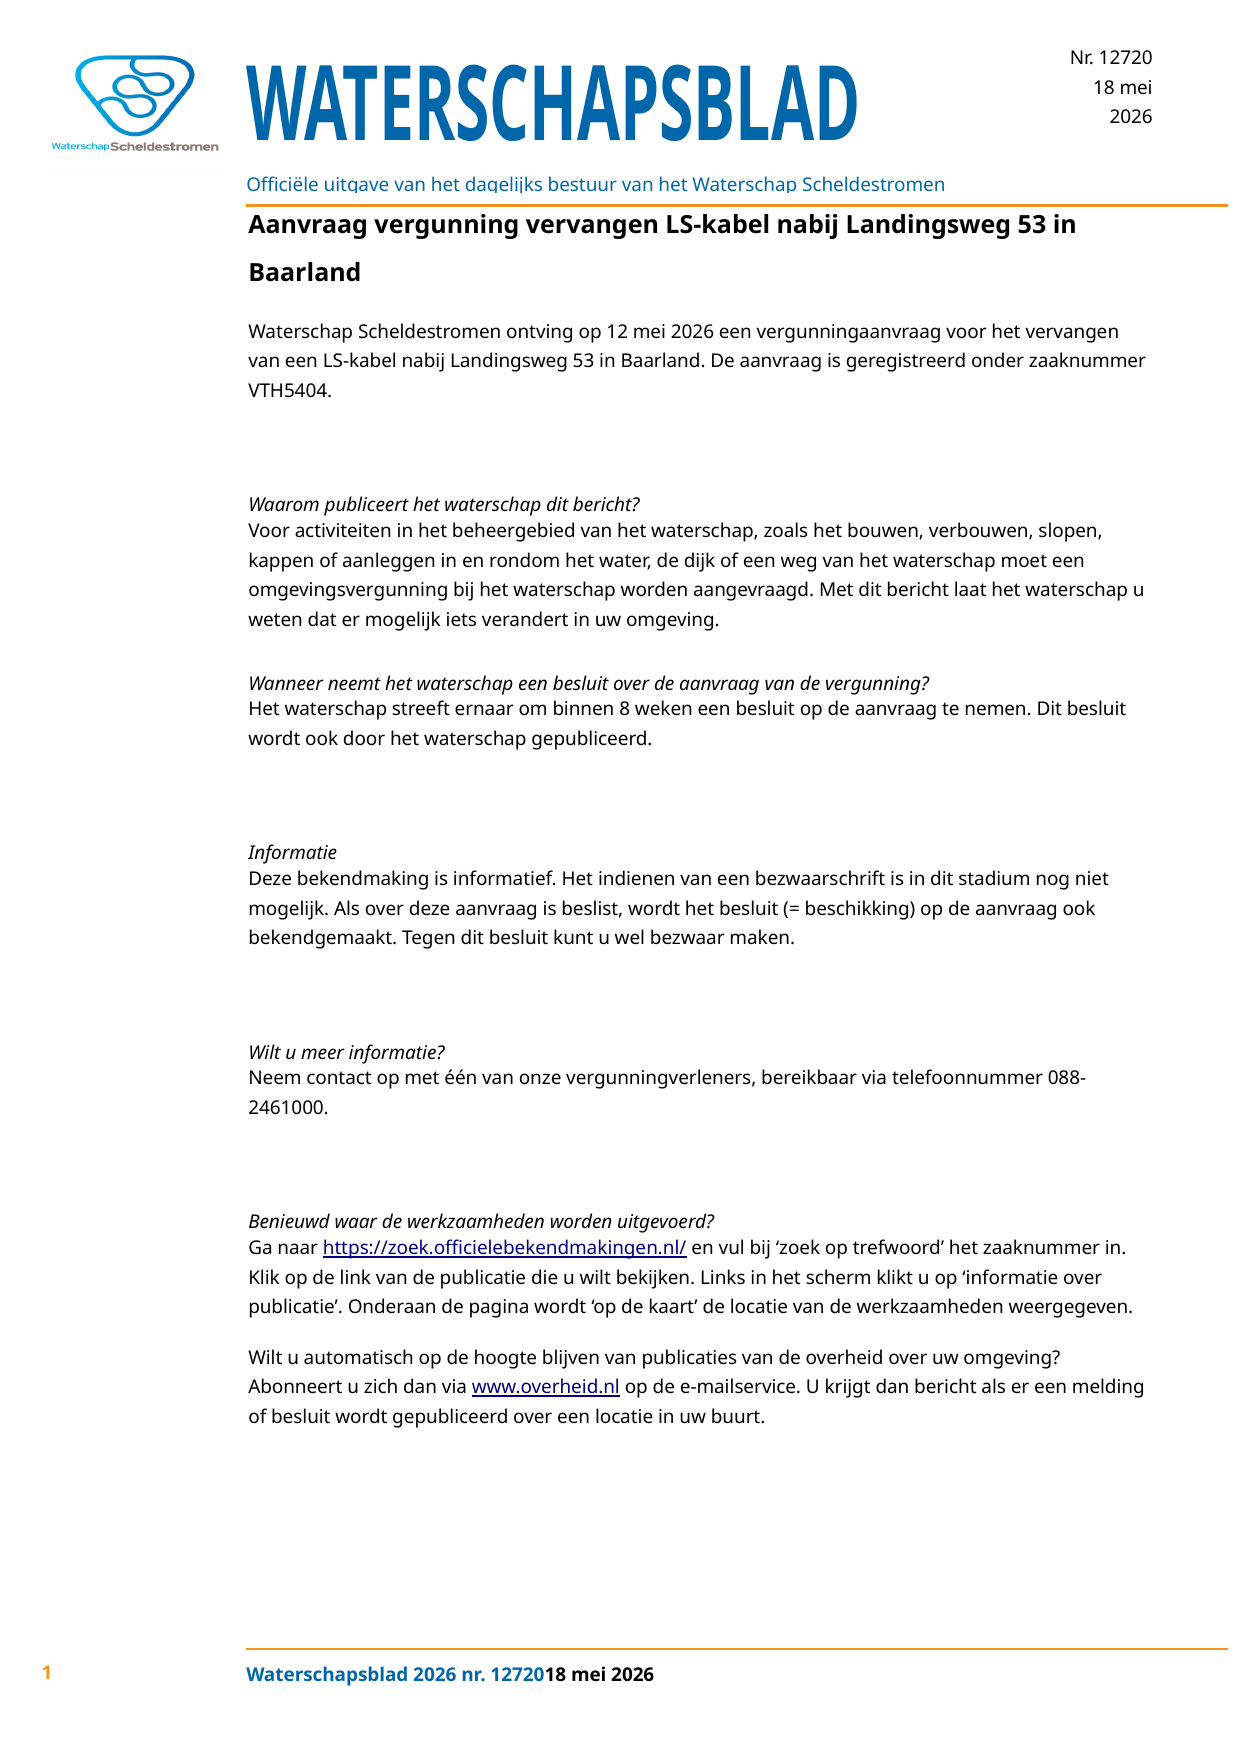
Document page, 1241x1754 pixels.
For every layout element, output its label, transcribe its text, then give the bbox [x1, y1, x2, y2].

text Wilt u automatisch op de hoogte blijven van publicaties van de overheid over uw omgeving? Abonneert u zich dan via www.overheid.nl op de e-mailservice. U krijgt dan bericht als er een melding of besluit wordt gepubliceerd over een locatie in uw buurt. [248, 1344, 1152, 1429]
text Deze bekendmaking is informatief. Het indienen van een bezwaarschrift is in dit stadium nog niet mogelijk. Als over deze aanvraag is beslist, wordt het besluit (= beschikking) op de aanvraag ook bekendgemaakt. Tegen dit besluit kunt u wel bezwaar maken. [248, 865, 1152, 950]
text Waterschap Scheldestromen ontving op 12 mei 2026 een vergunningaanvraag voor het vervangen van een LS-kabel nabij Landingsweg 53 in Baarland. De aanvraag is geregistreerd onder zaaknummer VTH5404. [248, 318, 1152, 403]
text Voor activiteiten in het beheergebied van het waterschap, zoals het bouwen, verbouwen, slopen, kappen of aanleggen in en rondom het water, de dijk of een weg van het waterschap moet een omgevingsvergunning bij het waterschap worden aangevraagd. Met dit bericht laat het waterschap u weten dat er mogelijk iets verandert in uw omgeving. [248, 517, 1152, 632]
picture [41, 47, 231, 172]
text Benieuwd waar de werkzaamheden worden uitgevoerd? [248, 1208, 1152, 1234]
text Het waterschap streeft ernaar om binnen 8 weken een besluit op de aanvraag te nemen. Dit besluit wordt ook door het waterschap gepubliceerd. [248, 696, 1152, 751]
text Wilt u meer informatie? [248, 1039, 1152, 1064]
text Informatie [248, 839, 1152, 865]
text Wanneer neemt het waterschap een besluit over de aanvraag van de vergunning? [248, 670, 1152, 696]
text Waarom publiceert het waterschap dit bericht? [248, 491, 1152, 517]
text Neem contact op met één van onze vergunningverleners, bereikbaar via telefoonnummer 088-2461000. [248, 1064, 1152, 1120]
text Ga naar https://zoek.officielebekendmakingen.nl/ en vul bij ‘zoek op trefwoord’ het zaaknummer in. Klik op de link van de publicatie die u wilt bekijken. Links in het scherm klikt u op ‘informatie over publicatie’. Onderaan de pagina wordt ‘op de kaart’ de locatie van de werkzaamheden weergegeven. [248, 1234, 1152, 1319]
text Aanvraag vergunning vervangen LS-kabel nabij Landingsweg 53 in Baarland [248, 207, 1152, 288]
